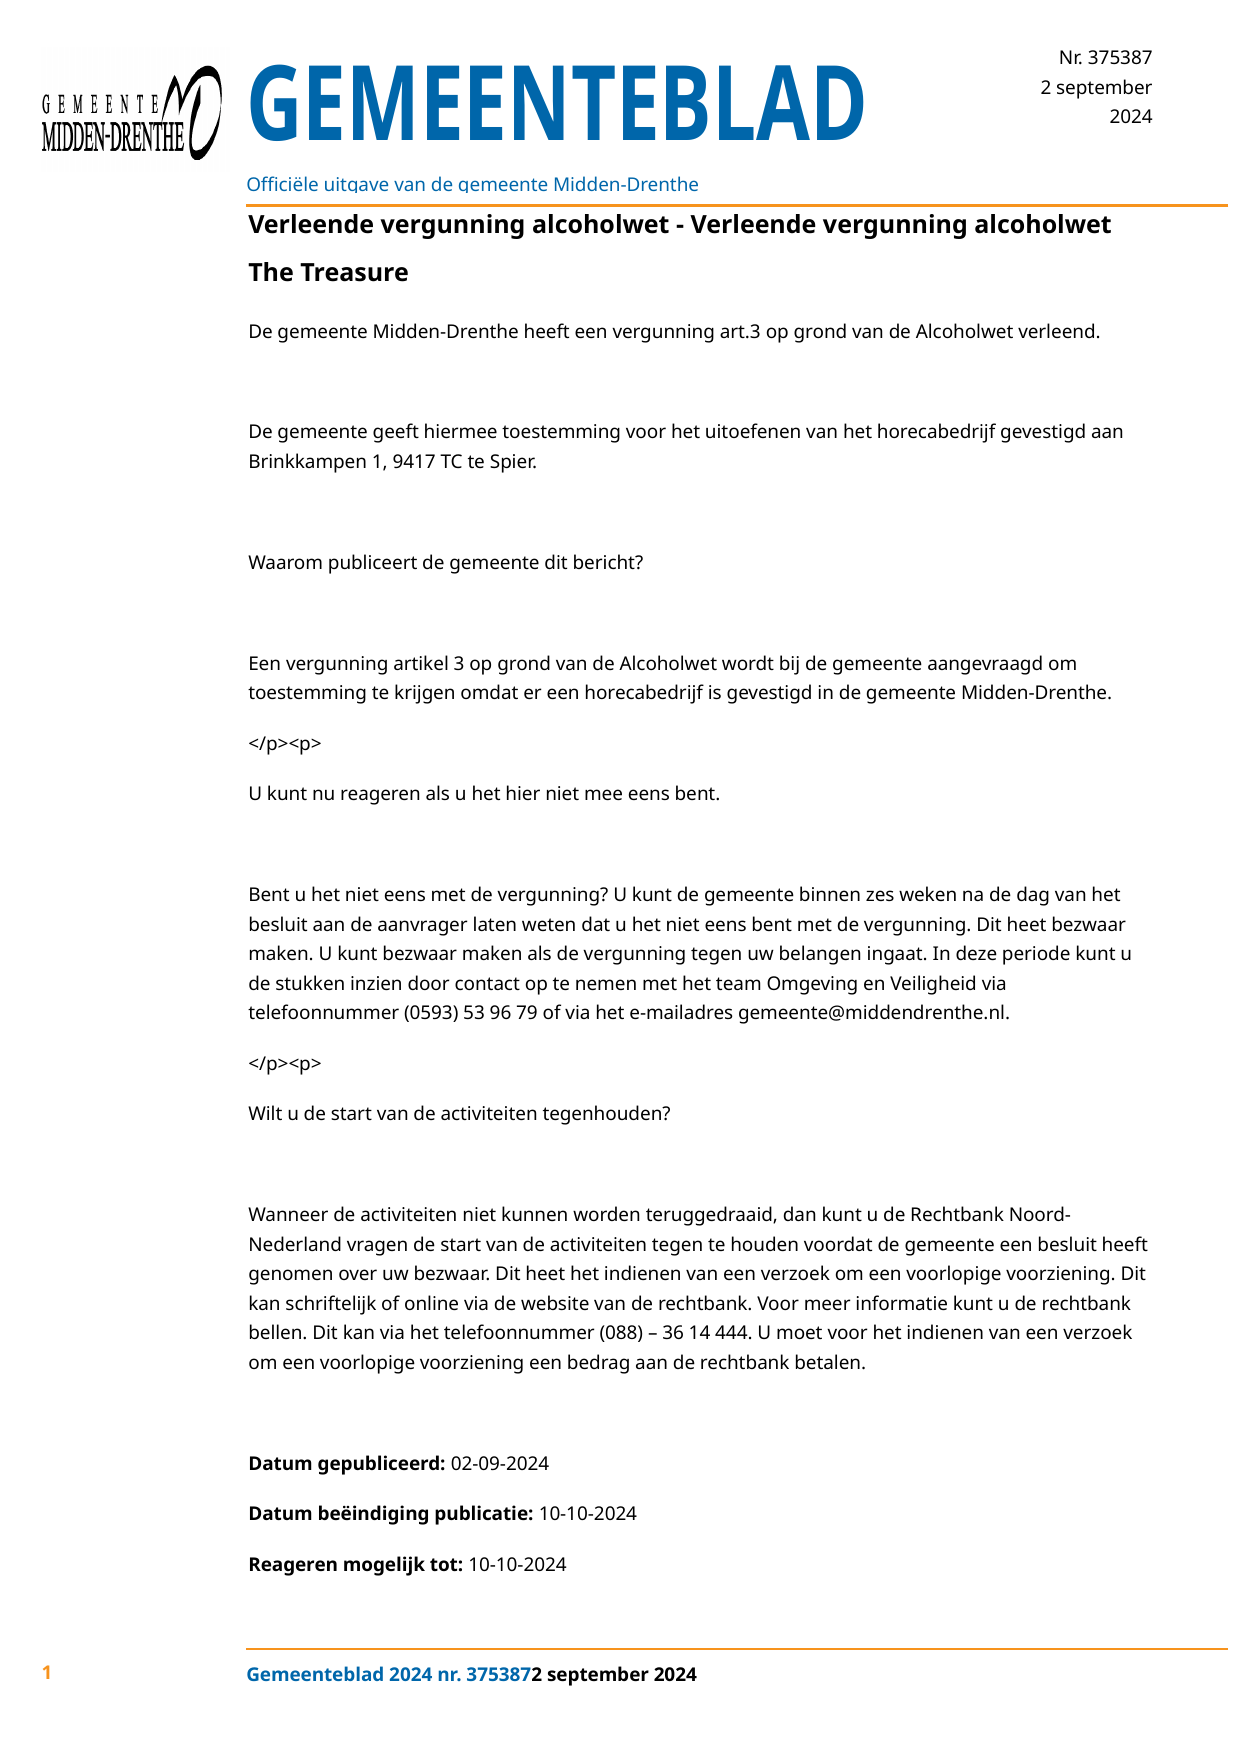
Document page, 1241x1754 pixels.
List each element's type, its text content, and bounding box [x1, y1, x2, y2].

text De gemeente Midden-Drenthe heeft een vergunning art.3 op grond van de Alcoholwet verleend. [248, 318, 1152, 344]
text Datum gepubliceerd: 02-09-2024 [248, 1450, 1152, 1476]
text U kunt nu reageren als u het hier niet mee eens bent. [248, 780, 1152, 806]
text </p><p> [248, 730, 1152, 756]
picture [41, 47, 231, 172]
text Wanneer de activiteiten niet kunnen worden teruggedraaid, dan kunt u de Rechtbank Noord-Nederland vragen de start van de activiteiten tegen te houden voordat de gemeente een besluit heeft genomen over uw bezwaar. Dit heet het indienen van een verzoek om een voorlopige voorziening. Dit kan schriftelijk of online via de website van de rechtbank. Voor meer informatie kunt u de rechtbank bellen. Dit kan via het telefoonnummer (088) – 36 14 444. U moet voor het indienen van een verzoek om een voorlopige voorziening een bedrag aan de rechtbank betalen. [248, 1201, 1152, 1375]
text Reageren mogelijk tot: 10-10-2024 [248, 1551, 1152, 1577]
text Wilt u de start van de activiteiten tegenhouden? [248, 1100, 1152, 1126]
text Een vergunning artikel 3 op grond van de Alcoholwet wordt bij de gemeente aangevraagd om toestemming te krijgen omdat er een horecabedrijf is gevestigd in de gemeente Midden-Drenthe. [248, 650, 1152, 705]
text </p><p> [248, 1050, 1152, 1076]
text De gemeente geeft hiermee toestemming voor het uitoefenen van het horecabedrijf gevestigd aan Brinkkampen 1, 9417 TC te Spier. [248, 419, 1152, 474]
text Bent u het niet eens met de vergunning? U kunt de gemeente binnen zes weken na de dag van het besluit aan de aanvrager laten weten dat u het niet eens bent met de vergunning. Dit heet bezwaar maken. U kunt bezwaar maken als de vergunning tegen uw belangen ingaat. In deze periode kunt u de stukken inzien door contact op te nemen met het team Omgeving en Veiligheid via telefoonnummer (0593) 53 96 79 of via het e-mailadres gemeente@middendrenthe.nl. [248, 881, 1152, 1025]
text Verleende vergunning alcoholwet - Verleende vergunning alcoholwet The Treasure [248, 207, 1152, 288]
text Waarom publiceert de gemeente dit bericht? [248, 549, 1152, 575]
text Datum beëindiging publicatie: 10-10-2024 [248, 1500, 1152, 1526]
